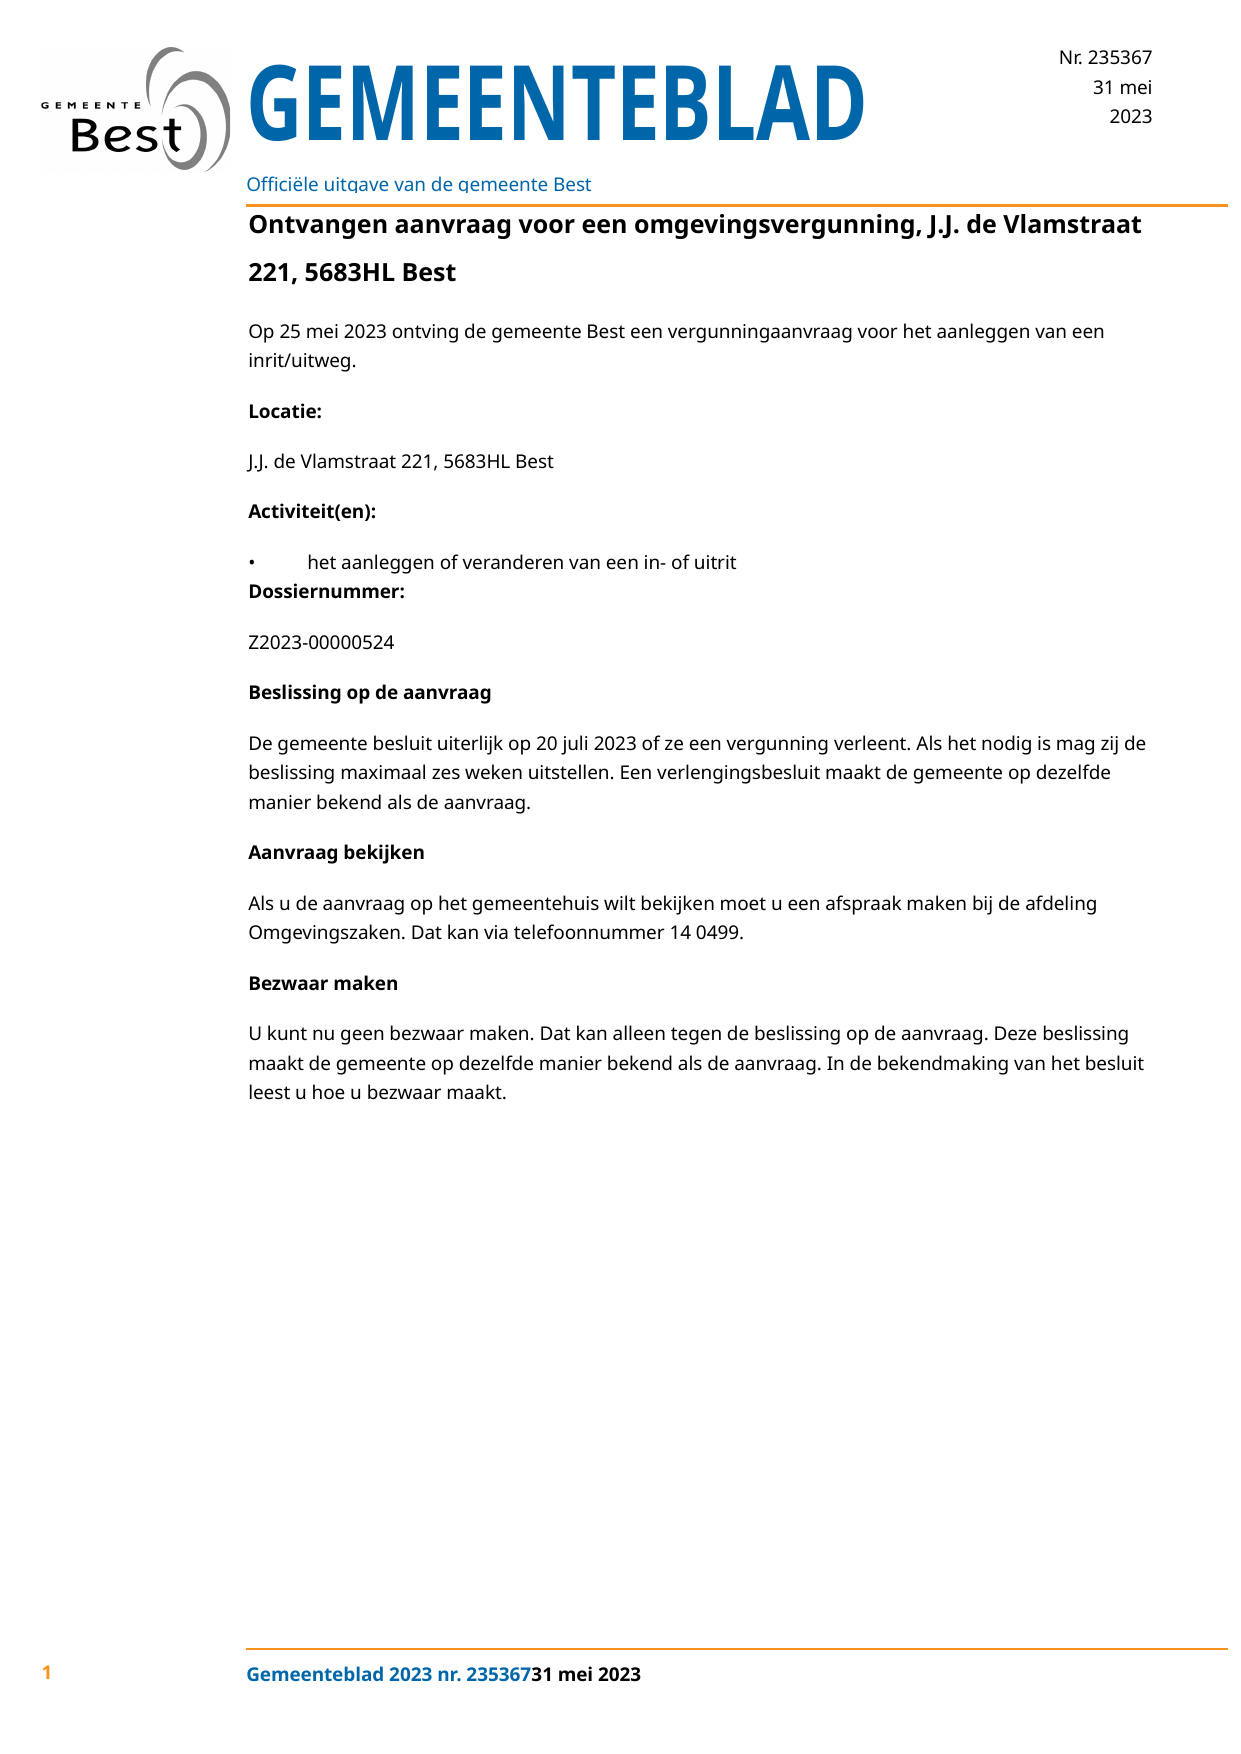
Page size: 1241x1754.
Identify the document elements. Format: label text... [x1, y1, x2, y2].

text Beslissing op de aanvraag [248, 679, 1152, 705]
text Op 25 mei 2023 ontving de gemeente Best een vergunningaanvraag voor het aanleggen van een inrit/uitweg. [248, 318, 1152, 373]
text Z2023-00000524 [248, 629, 1152, 655]
text U kunt nu geen bezwaar maken. Dat kan alleen tegen de beslissing op de aanvraag. Deze beslissing maakt de gemeente op dezelfde manier bekend als de aanvraag. In de bekendmaking van het besluit leest u hoe u bezwaar maakt. [248, 1020, 1152, 1105]
text De gemeente besluit uiterlijk op 20 juli 2023 of ze een vergunning verleent. Als het nodig is mag zij de beslissing maximaal zes weken uitstellen. Een verlengingsbesluit maakt de gemeente op dezelfde manier bekend als de aanvraag. [248, 730, 1152, 815]
text Dossiernummer: [248, 579, 1152, 604]
text Bezwaar maken [248, 970, 1152, 996]
text Activiteit(en): [248, 499, 1152, 524]
text Als u de aanvraag op het gemeentehuis wilt bekijken moet u een afspraak maken bij de afdeling Omgevingszaken. Dat kan via telefoonnummer 14 0499. [248, 890, 1152, 945]
text Locatie: [248, 398, 1152, 424]
text Aanvraag bekijken [248, 839, 1152, 865]
text J.J. de Vlamstraat 221, 5683HL Best [248, 448, 1152, 474]
text Ontvangen aanvraag voor een omgevingsvergunning, J.J. de Vlamstraat 221, 5683HL Best [248, 207, 1152, 288]
picture [41, 47, 231, 172]
list het aanleggen of veranderen van een in- of uitrit [248, 549, 1152, 575]
